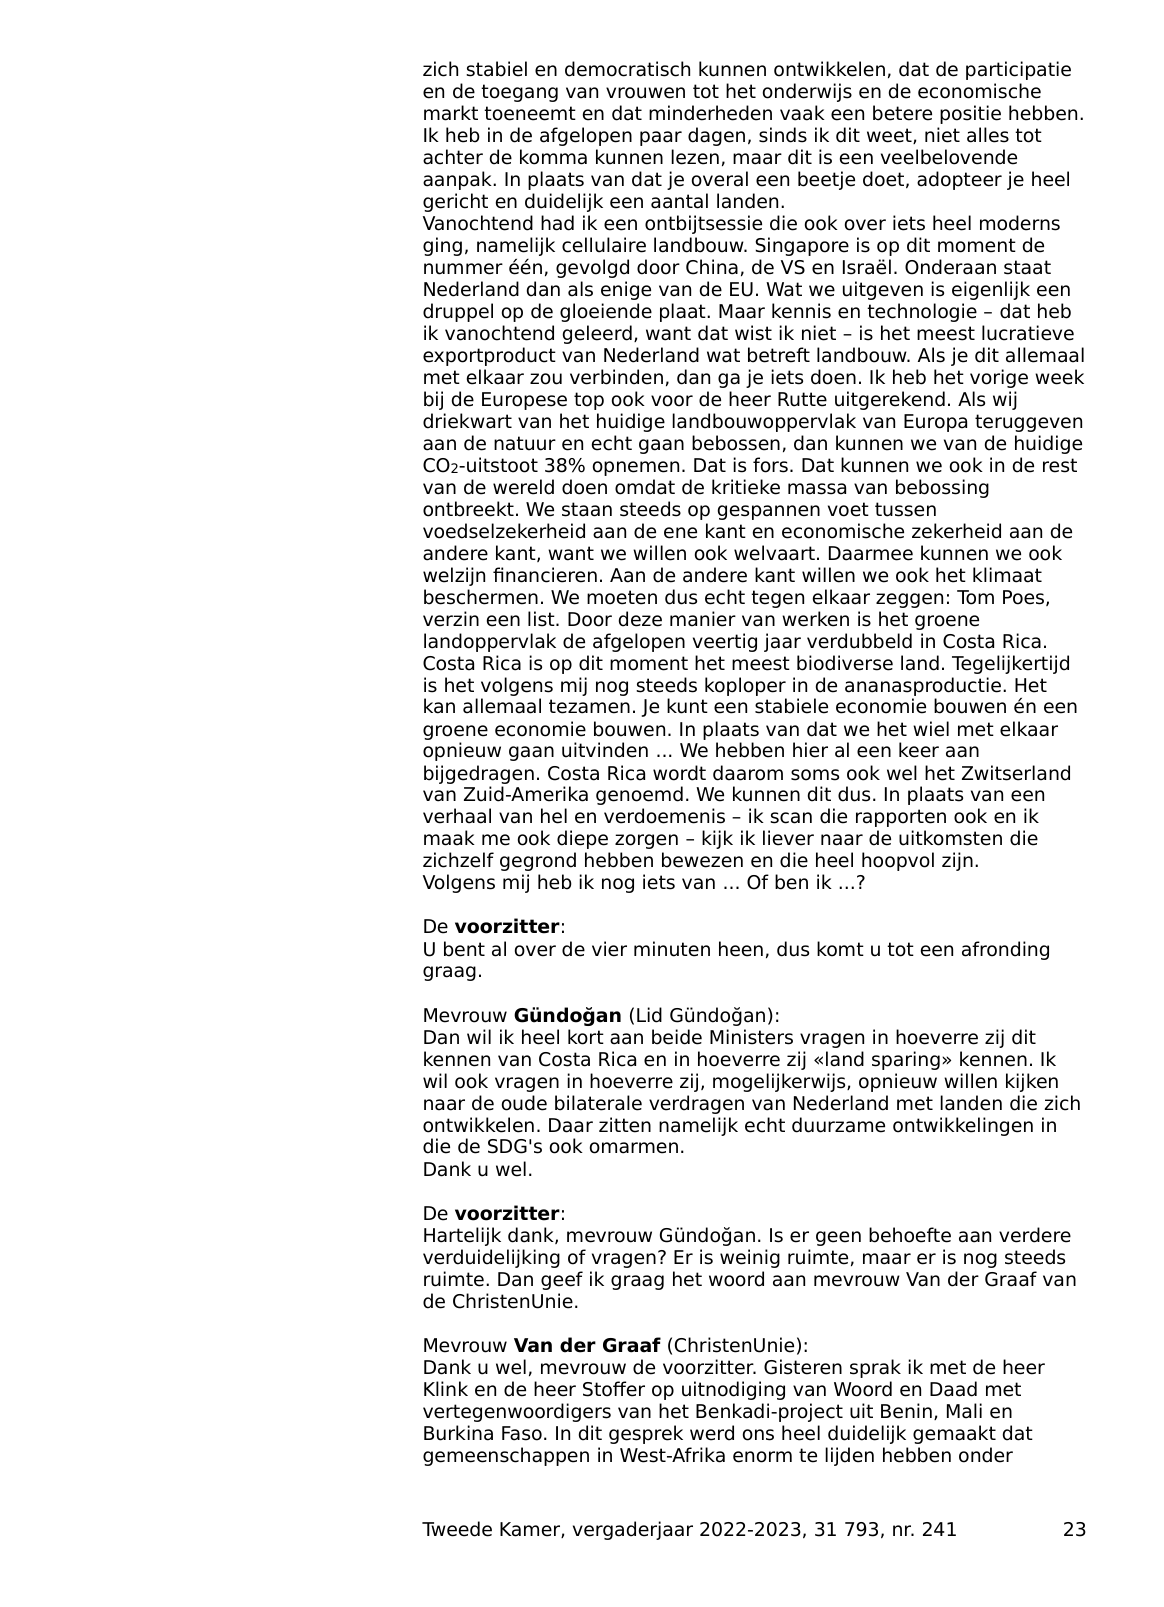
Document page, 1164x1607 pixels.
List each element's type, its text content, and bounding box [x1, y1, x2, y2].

text Dank u wel. [422, 1158, 1087, 1180]
text Mevrouw Gündoğan (Lid Gündoğan): [422, 1004, 1087, 1027]
text Mevrouw Van der Graaf (ChristenUnie): [422, 1335, 1087, 1357]
text Dank u wel, mevrouw de voorzitter. Gisteren sprak ik met de heer Klink en de heer Stoffer op uitnodiging van Woord en Daad met vertegenwoordigers van het Benkadi-project uit Benin, Mali en Burkina Faso. In dit gesprek werd ons heel duidelijk gemaakt dat gemeenschappen in West-Afrika enorm te lijden hebben onder [422, 1357, 1087, 1467]
text Vanochtend had ik een ontbijtsessie die ook over iets heel moderns ging, namelijk cellulaire landbouw. Singapore is op dit moment de nummer één, gevolgd door China, de VS en Israël. Onderaan staat Nederland dan als enige van de EU. Wat we uitgeven is eigenlijk een druppel op de gloeiende plaat. Maar kennis en technologie – dat heb ik vanochtend geleerd, want dat wist ik niet – is het meest lucratieve exportproduct van Nederland wat betreft landbouw. Als je dit allemaal met elkaar zou verbinden, dan ga je iets doen. Ik heb het vorige week bij de Europese top ook voor de heer Rutte uitgerekend. Als wij driekwart van het huidige landbouwoppervlak van Europa teruggeven aan de natuur en echt gaan bebossen, dan kunnen we van de huidige CO2-uitstoot 38% opnemen. Dat is fors. Dat kunnen we ook in de rest van de wereld doen omdat de kritieke massa van bebossing ontbreekt. We staan steeds op gespannen voet tussen voedselzekerheid aan de ene kant en economische zekerheid aan de andere kant, want we willen ook welvaart. Daarmee kunnen we ook welzijn financieren. Aan de andere kant willen we ook het klimaat beschermen. We moeten dus echt tegen elkaar zeggen: Tom Poes, verzin een list. Door deze manier van werken is het groene landoppervlak de afgelopen veertig jaar verdubbeld in Costa Rica. Costa Rica is op dit moment het meest biodiverse land. Tegelijkertijd is het volgens mij nog steeds koploper in de ananasproductie. Het kan allemaal tezamen. Je kunt een stabiele economie bouwen én een groene economie bouwen. In plaats van dat we het wiel met elkaar opnieuw gaan uitvinden ... We hebben hier al een keer aan bijgedragen. Costa Rica wordt daarom soms ook wel het Zwitserland van Zuid-Amerika genoemd. We kunnen dit dus. In plaats van een verhaal van hel en verdoemenis – ik scan die rapporten ook en ik maak me ook diepe zorgen – kijk ik liever naar de uitkomsten die zichzelf gegrond hebben bewezen en die heel hoopvol zijn. [422, 213, 1087, 872]
text Dan wil ik heel kort aan beide Ministers vragen in hoeverre zij dit kennen van Costa Rica en in hoeverre zij «land sparing» kennen. Ik wil ook vragen in hoeverre zij, mogelijkerwijs, opnieuw willen kijken naar de oude bilaterale verdragen van Nederland met landen die zich ontwikkelen. Daar zitten namelijk echt duurzame ontwikkelingen in die de SDG's ook omarmen. [422, 1027, 1087, 1158]
text De voorzitter: [422, 1203, 1087, 1224]
text De voorzitter: [422, 916, 1087, 938]
text zich stabiel en democratisch kunnen ontwikkelen, dat de participatie en de toegang van vrouwen tot het onderwijs en de economische markt toeneemt en dat minderheden vaak een betere positie hebben. Ik heb in de afgelopen paar dagen, sinds ik dit weet, niet alles tot achter de komma kunnen lezen, maar dit is een veelbelovende aanpak. In plaats van dat je overal een beetje doet, adopteer je heel gericht en duidelijk een aantal landen. [422, 59, 1087, 213]
text Volgens mij heb ik nog iets van ... Of ben ik ...? [422, 872, 1087, 894]
text Hartelijk dank, mevrouw Gündoğan. Is er geen behoefte aan verdere verduidelijking of vragen? Er is weinig ruimte, maar er is nog steeds ruimte. Dan geef ik graag het woord aan mevrouw Van der Graaf van de ChristenUnie. [422, 1224, 1087, 1312]
text U bent al over de vier minuten heen, dus komt u tot een afronding graag. [422, 938, 1087, 982]
